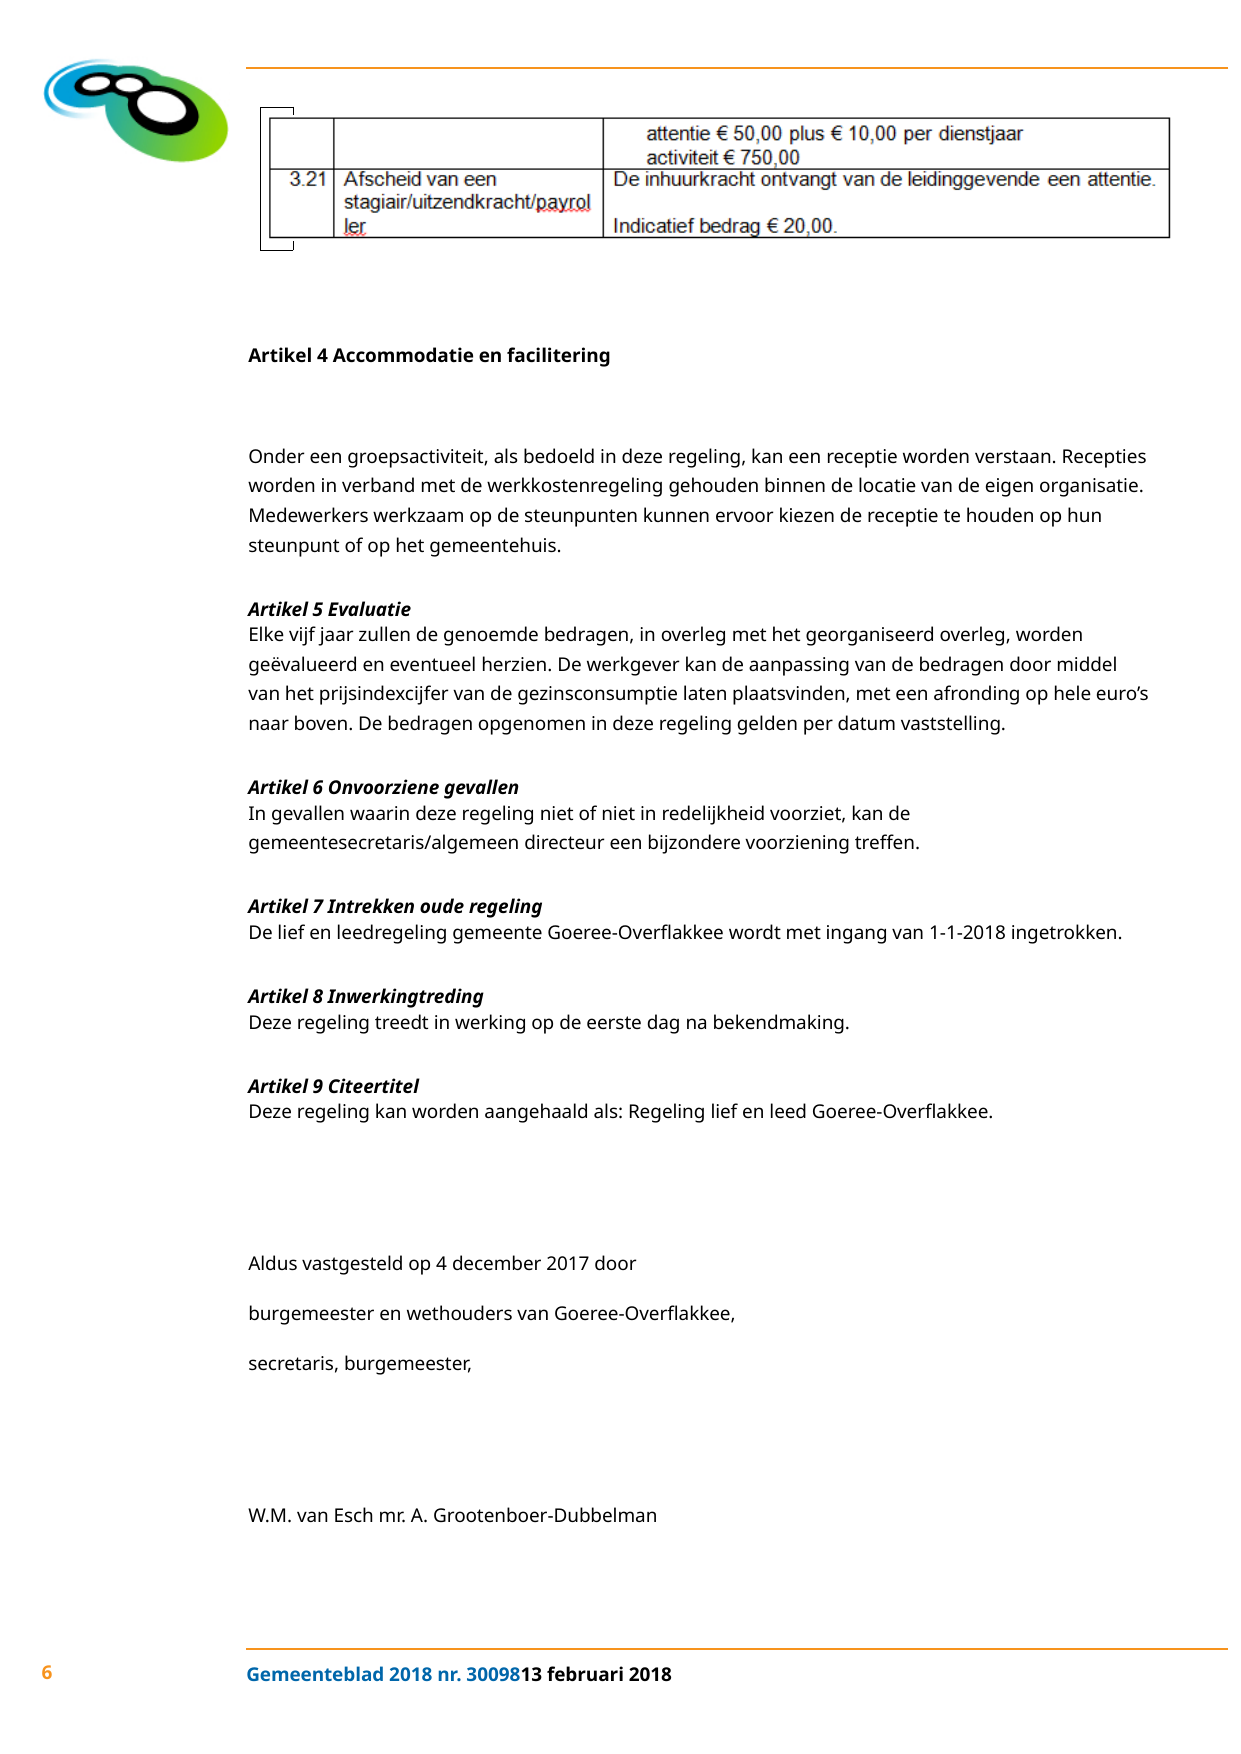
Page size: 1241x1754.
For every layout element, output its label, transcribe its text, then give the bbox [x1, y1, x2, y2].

text Deze regeling treedt in werking op de eerste dag na bekendmaking. [248, 1009, 1152, 1034]
text Artikel 9 Citeertitel [248, 1073, 1152, 1098]
text Deze regeling kan worden aangehaald als: Regeling lief en leed Goeree-Overflakkee. [248, 1098, 1152, 1124]
text Elke vijf jaar zullen de genoemde bedragen, in overleg met het georganiseerd overleg, worden geëvalueerd en eventueel herzien. De werkgever kan de aanpassing van de bedragen door middel van het prijsindexcijfer van de gezinsconsumptie laten plaatsvinden, met een afronding op hele euro’s naar boven. De bedragen opgenomen in deze regeling gelden per datum vaststelling. [248, 621, 1152, 736]
text Onder een groepsactiviteit, als bedoeld in deze regeling, kan een receptie worden verstaan. Recepties worden in verband met de werkkostenregeling gehouden binnen de locatie van de eigen organisatie. Medewerkers werkzaam op de steunpunten kunnen ervoor kiezen de receptie te houden op hun steunpunt of op het gemeentehuis. [248, 443, 1152, 557]
text W.M. van Esch mr. A. Grootenboer-Dubbelman [248, 1502, 1152, 1528]
text Aldus vastgesteld op 4 december 2017 door [248, 1250, 1152, 1276]
text De lief en leedregeling gemeente Goeree-Overflakkee wordt met ingang van 1-1-2018 ingetrokken. [248, 919, 1152, 945]
text Artikel 4 Accommodatie en facilitering [248, 342, 1152, 368]
text Artikel 7 Intrekken oude regeling [248, 893, 1152, 919]
text In gevallen waarin deze regeling niet of niet in redelijkheid voorziet, kan de gemeentesecretaris/algemeen directeur een bijzondere voorziening treffen. [248, 800, 1152, 855]
text burgemeester en wethouders van Goeree-Overflakkee, [248, 1300, 1152, 1326]
text Artikel 8 Inwerkingtreding [248, 983, 1152, 1009]
text secretaris, burgemeester, [248, 1351, 1152, 1376]
picture [41, 47, 231, 172]
text Artikel 5 Evaluatie [248, 596, 1152, 621]
picture [268, 115, 1173, 241]
text Artikel 6 Onvoorziene gevallen [248, 774, 1152, 800]
